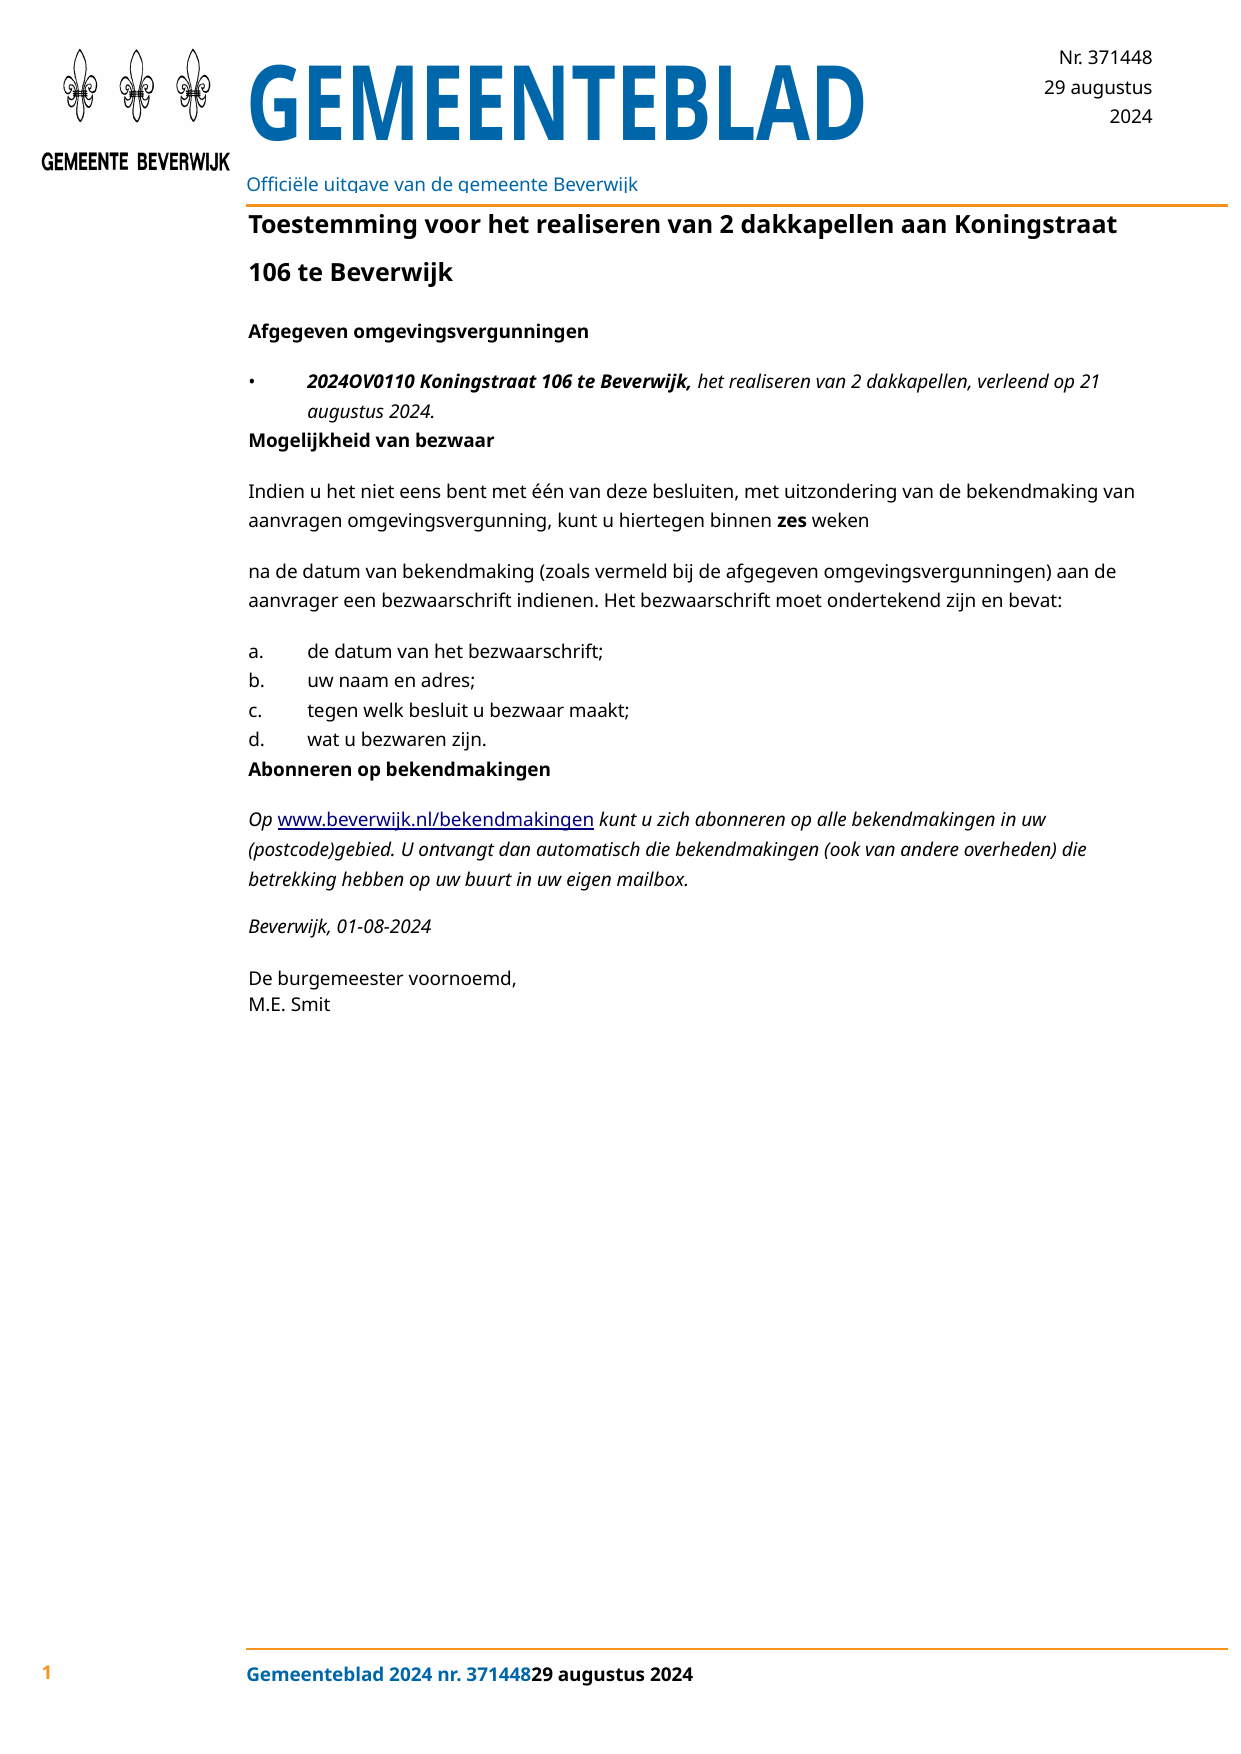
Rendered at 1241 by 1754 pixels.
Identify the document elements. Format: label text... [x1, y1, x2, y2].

text Indien u het niet eens bent met één van deze besluiten, met uitzondering van de bekendmaking van aanvragen omgevingsvergunning, kunt u hiertegen binnen zes weken [248, 478, 1152, 533]
text Afgegeven omgevingsvergunningen [248, 318, 1152, 344]
text Abonneren op bekendmakingen [248, 756, 1152, 782]
text Mogelijkheid van bezwaar [248, 427, 1152, 453]
list uw naam en adres; [248, 667, 1152, 693]
text na de datum van bekendmaking (zoals vermeld bij de afgegeven omgevingsvergunningen) aan de aanvrager een bezwaarschrift indienen. Het bezwaarschrift moet ondertekend zijn en bevat: [248, 558, 1152, 613]
list de datum van het bezwaarschrift; [248, 638, 1152, 664]
list tegen welk besluit u bezwaar maakt; [248, 697, 1152, 723]
text Toestemming voor het realiseren van 2 dakkapellen aan Koningstraat 106 te Beverwijk [248, 207, 1152, 288]
picture [41, 47, 231, 172]
list 2024OV0110 Koningstraat 106 te Beverwijk, het realiseren van 2 dakkapellen, verleend op 21 augustus 2024. [248, 368, 1152, 424]
text M.E. Smit [248, 991, 1152, 1017]
text De burgemeester voornoemd, [248, 965, 1152, 991]
text Op www.beverwijk.nl/bekendmakingen kunt u zich abonneren op alle bekendmakingen in uw (postcode)gebied. U ontvangt dan automatisch die bekendmakingen (ook van andere overheden) die betrekking hebben op uw buurt in uw eigen mailbox. [248, 807, 1152, 892]
list wat u bezwaren zijn. [248, 727, 1152, 752]
text Beverwijk, 01-08-2024 [248, 914, 1152, 939]
